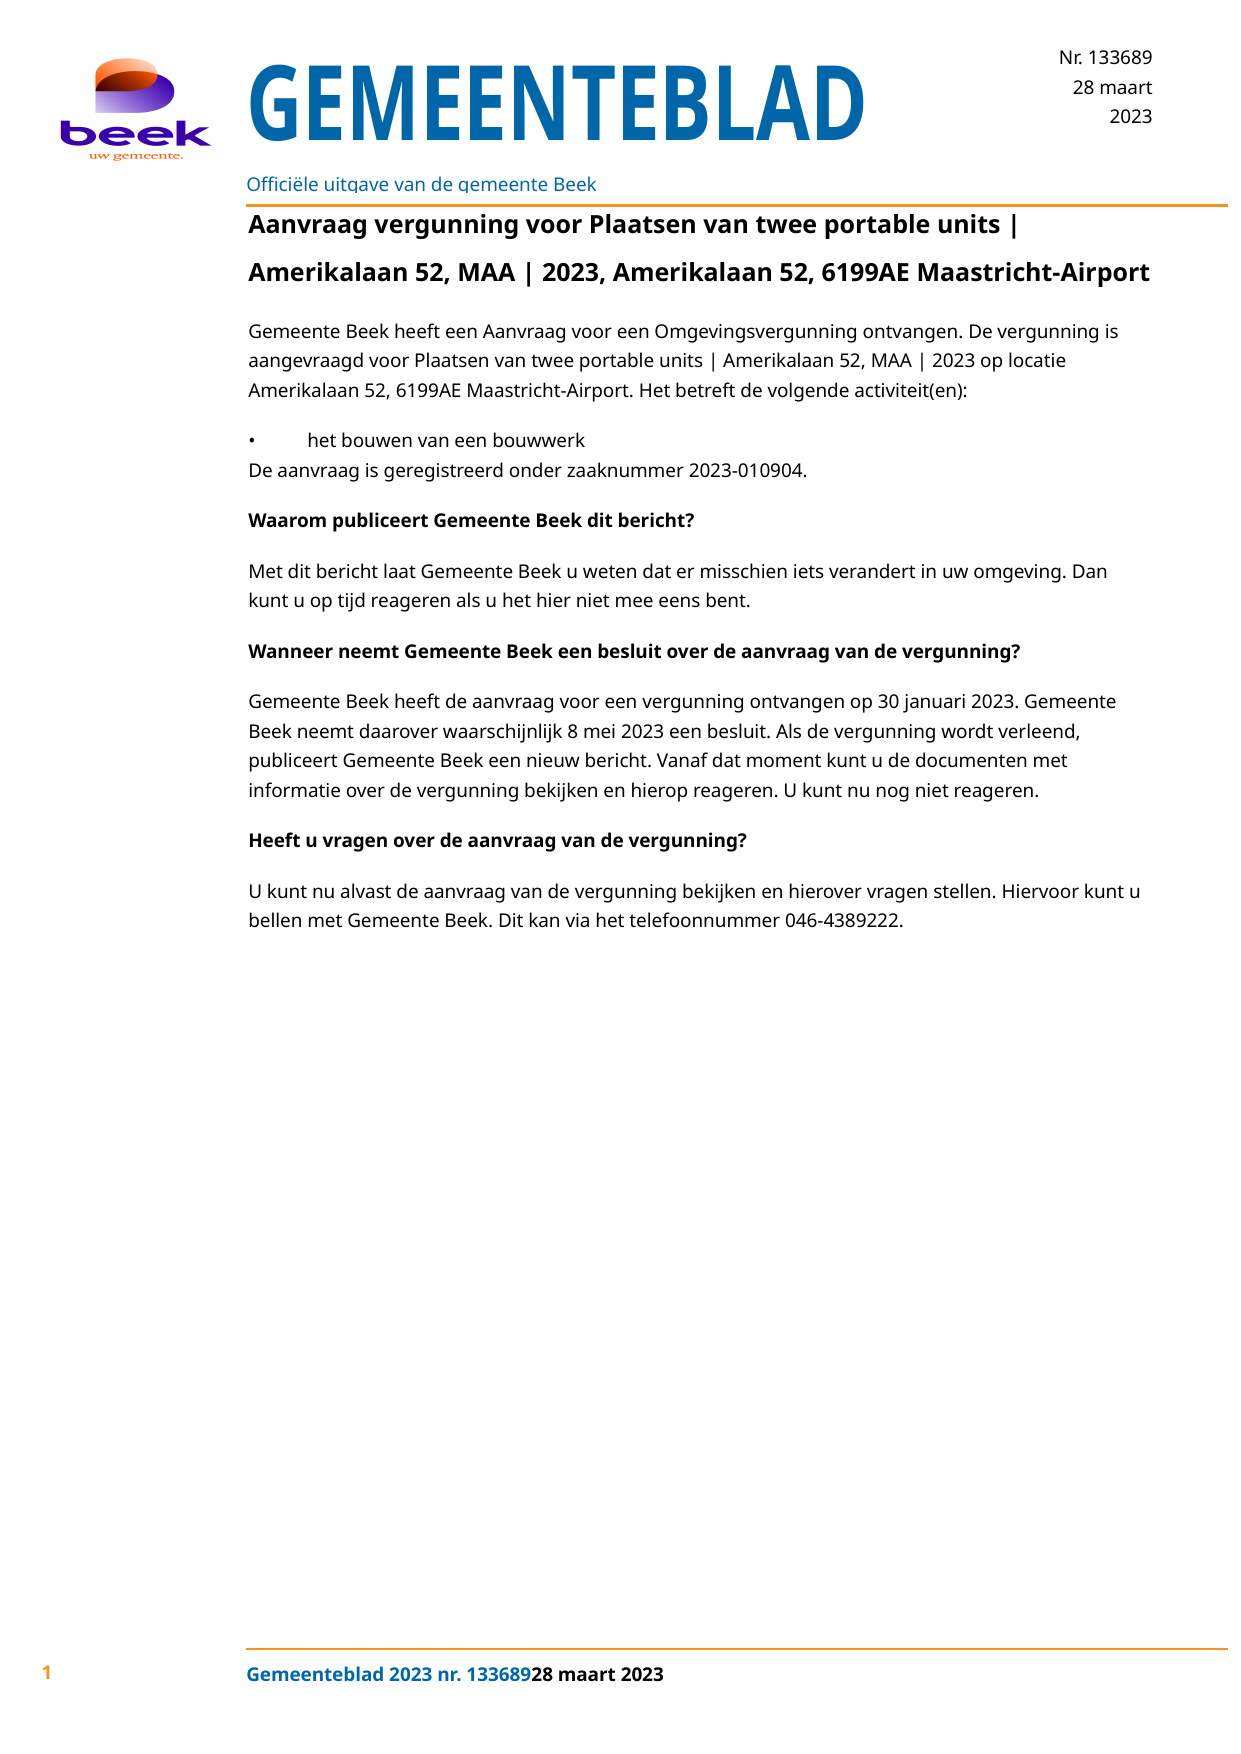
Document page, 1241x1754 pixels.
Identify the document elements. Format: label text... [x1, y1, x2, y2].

text Gemeente Beek heeft een Aanvraag voor een Omgevingsvergunning ontvangen. De vergunning is aangevraagd voor Plaatsen van twee portable units | Amerikalaan 52, MAA | 2023 op locatie Amerikalaan 52, 6199AE Maastricht-Airport. Het betreft de volgende activiteit(en): [248, 318, 1152, 403]
text Gemeente Beek heeft de aanvraag voor een vergunning ontvangen op 30 januari 2023. Gemeente Beek neemt daarover waarschijnlijk 8 mei 2023 een besluit. Als de vergunning wordt verleend, publiceert Gemeente Beek een nieuw bericht. Vanaf dat moment kunt u de documenten met informatie over de vergunning bekijken en hierop reageren. U kunt nu nog niet reageren. [248, 688, 1152, 803]
text Aanvraag vergunning voor Plaatsen van twee portable units | Amerikalaan 52, MAA | 2023, Amerikalaan 52, 6199AE Maastricht-Airport [248, 207, 1152, 288]
text Heeft u vragen over de aanvraag van de vergunning? [248, 827, 1152, 853]
list het bouwen van een bouwwerk [248, 427, 1152, 453]
text Wanneer neemt Gemeente Beek een besluit over de aanvraag van de vergunning? [248, 638, 1152, 664]
picture [41, 47, 231, 172]
text Waarom publiceert Gemeente Beek dit bericht? [248, 507, 1152, 533]
text De aanvraag is geregistreerd onder zaaknummer 2023-010904. [248, 457, 1152, 483]
text Met dit bericht laat Gemeente Beek u weten dat er misschien iets verandert in uw omgeving. Dan kunt u op tijd reageren als u het hier niet mee eens bent. [248, 558, 1152, 613]
text U kunt nu alvast de aanvraag van de vergunning bekijken en hierover vragen stellen. Hiervoor kunt u bellen met Gemeente Beek. Dit kan via het telefoonnummer 046-4389222. [248, 878, 1152, 933]
